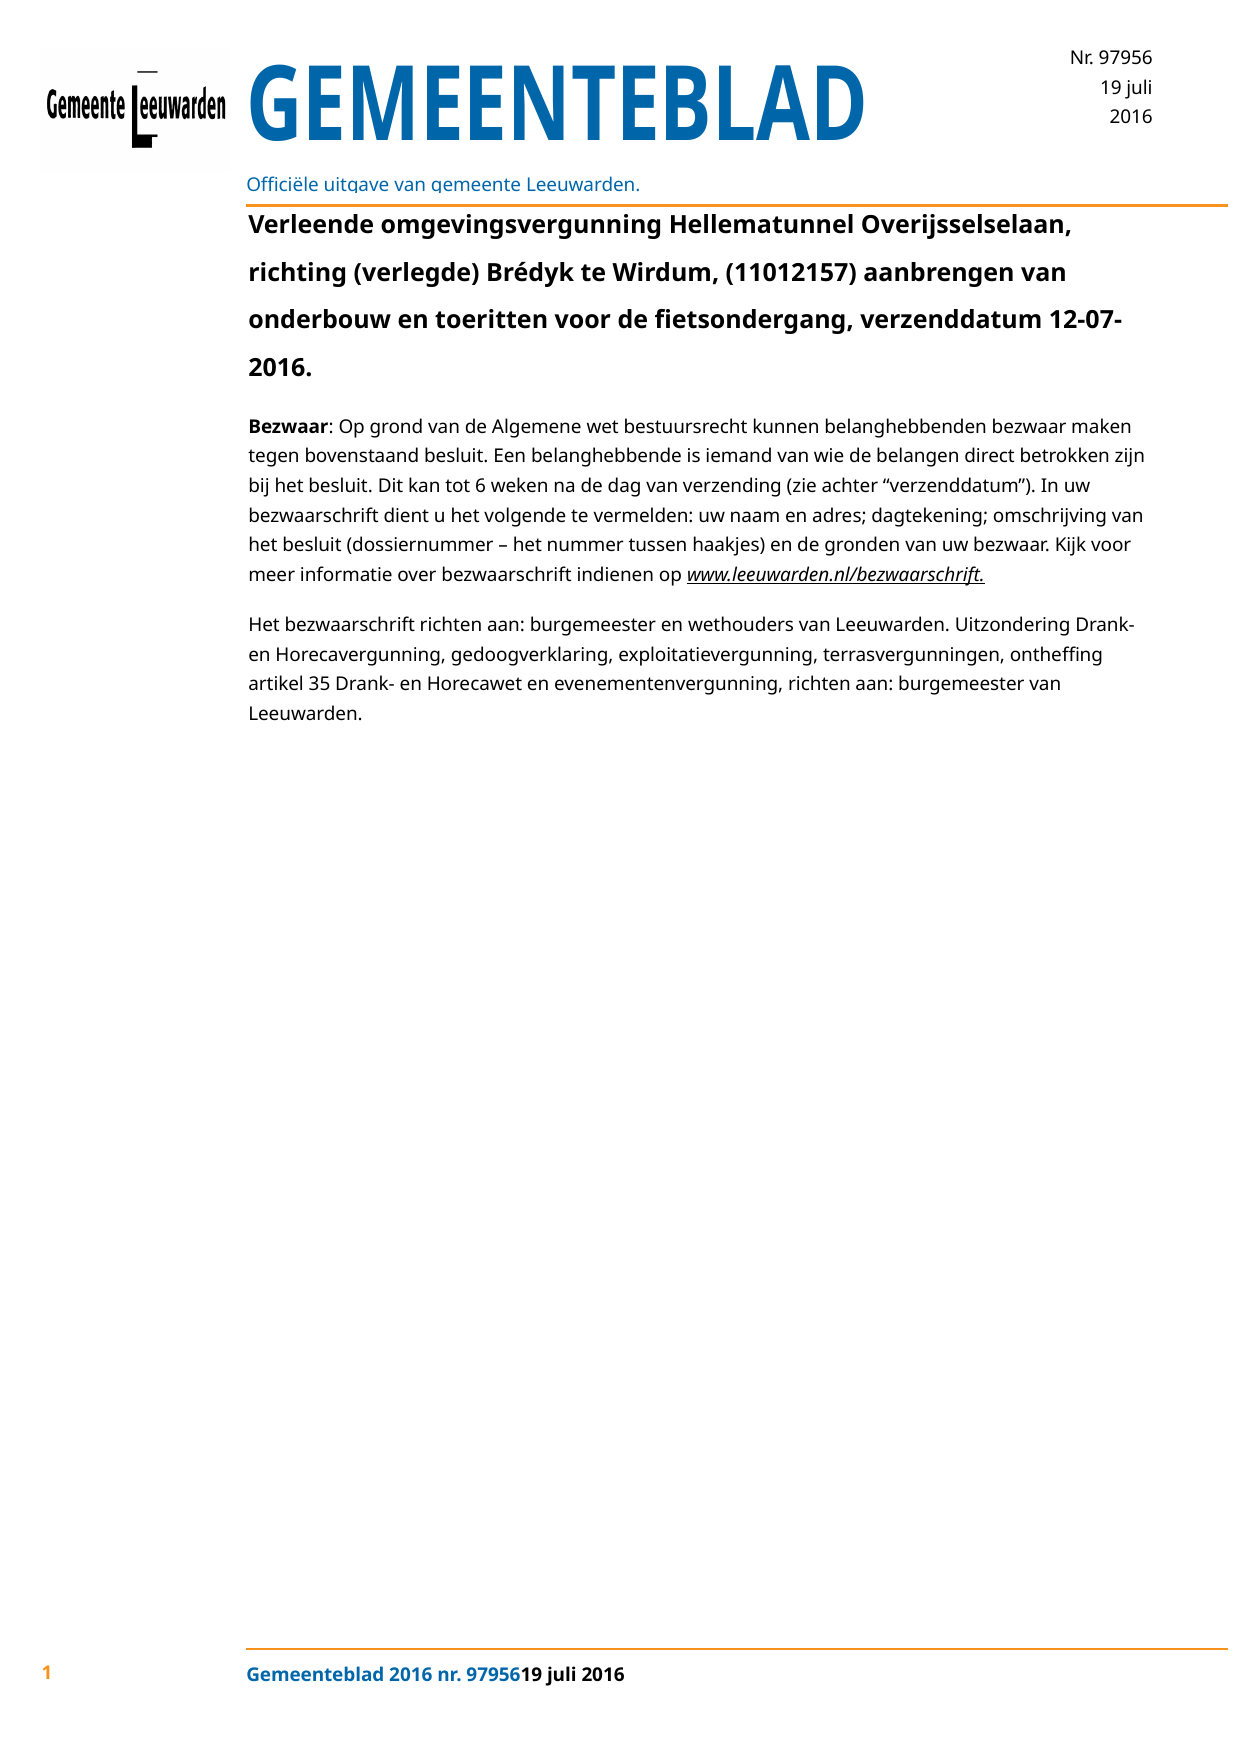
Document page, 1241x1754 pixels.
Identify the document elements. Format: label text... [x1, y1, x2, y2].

text Bezwaar: Op grond van de Algemene wet bestuursrecht kunnen belanghebbenden bezwaar maken tegen bovenstaand besluit. Een belanghebbende is iemand van wie de belangen direct betrokken zijn bij het besluit. Dit kan tot 6 weken na de dag van verzending (zie achter “verzenddatum”). In uw bezwaarschrift dient u het volgende te vermelden: uw naam en adres; dagtekening; omschrijving van het besluit (dossiernummer – het nummer tussen haakjes) en de gronden van uw bezwaar. Kijk voor meer informatie over bezwaarschrift indienen op www.leeuwarden.nl/bezwaarschrift. [248, 413, 1152, 587]
picture [41, 47, 231, 172]
text Verleende omgevingsvergunning Hellematunnel Overijsselselaan, richting (verlegde) Brédyk te Wirdum, (11012157) aanbrengen van onderbouw en toeritten voor de fietsondergang, verzenddatum 12-07-2016. [248, 207, 1152, 384]
text Het bezwaarschrift richten aan: burgemeester en wethouders van Leeuwarden. Uitzondering Drank- en Horecavergunning, gedoogverklaring, exploitatievergunning, terrasvergunningen, ontheffing artikel 35 Drank- en Horecawet en evenementenvergunning, richten aan: burgemeester van Leeuwarden. [248, 611, 1152, 726]
